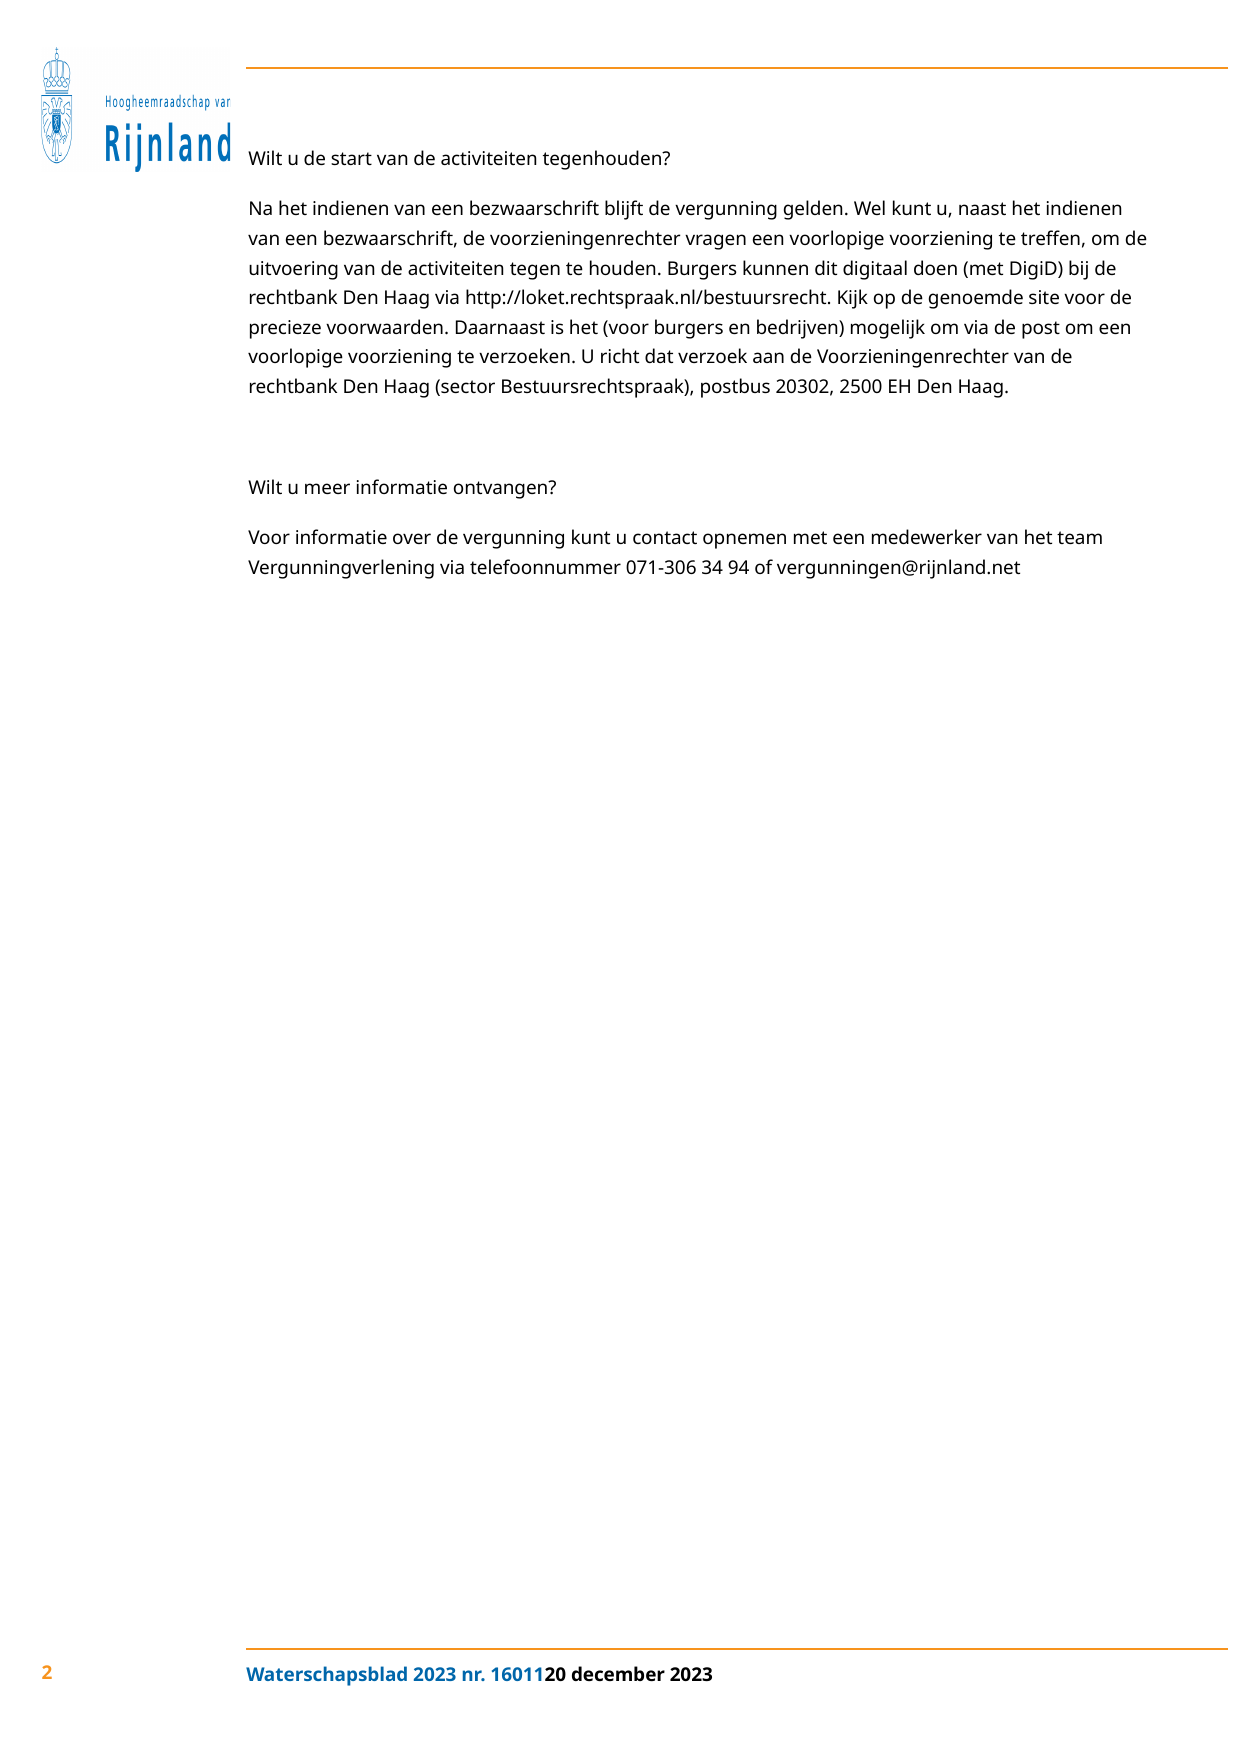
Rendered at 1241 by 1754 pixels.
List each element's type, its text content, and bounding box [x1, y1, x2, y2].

text Na het indienen van een bezwaarschrift blijft de vergunning gelden. Wel kunt u, naast het indienen van een bezwaarschrift, de voorzieningenrechter vragen een voorlopige voorziening te treffen, om de uitvoering van de activiteiten tegen te houden. Burgers kunnen dit digitaal doen (met DigiD) bij de rechtbank Den Haag via http://loket.rechtspraak.nl/bestuursrecht. Kijk op de genoemde site voor de precieze voorwaarden. Daarnaast is het (voor burgers en bedrijven) mogelijk om via de post om een voorlopige voorziening te verzoeken. U richt dat verzoek aan de Voorzieningenrechter van de rechtbank Den Haag (sector Bestuursrechtspraak), postbus 20302, 2500 EH Den Haag. [248, 196, 1152, 399]
text Wilt u de start van de activiteiten tegenhouden? [248, 145, 1152, 171]
text Wilt u meer informatie ontvangen? [248, 474, 1152, 500]
picture [41, 47, 231, 172]
text Voor informatie over de vergunning kunt u contact opnemen met een medewerker van het team Vergunningverlening via telefoonnummer 071-306 34 94 of vergunningen@rijnland.net [248, 524, 1152, 580]
